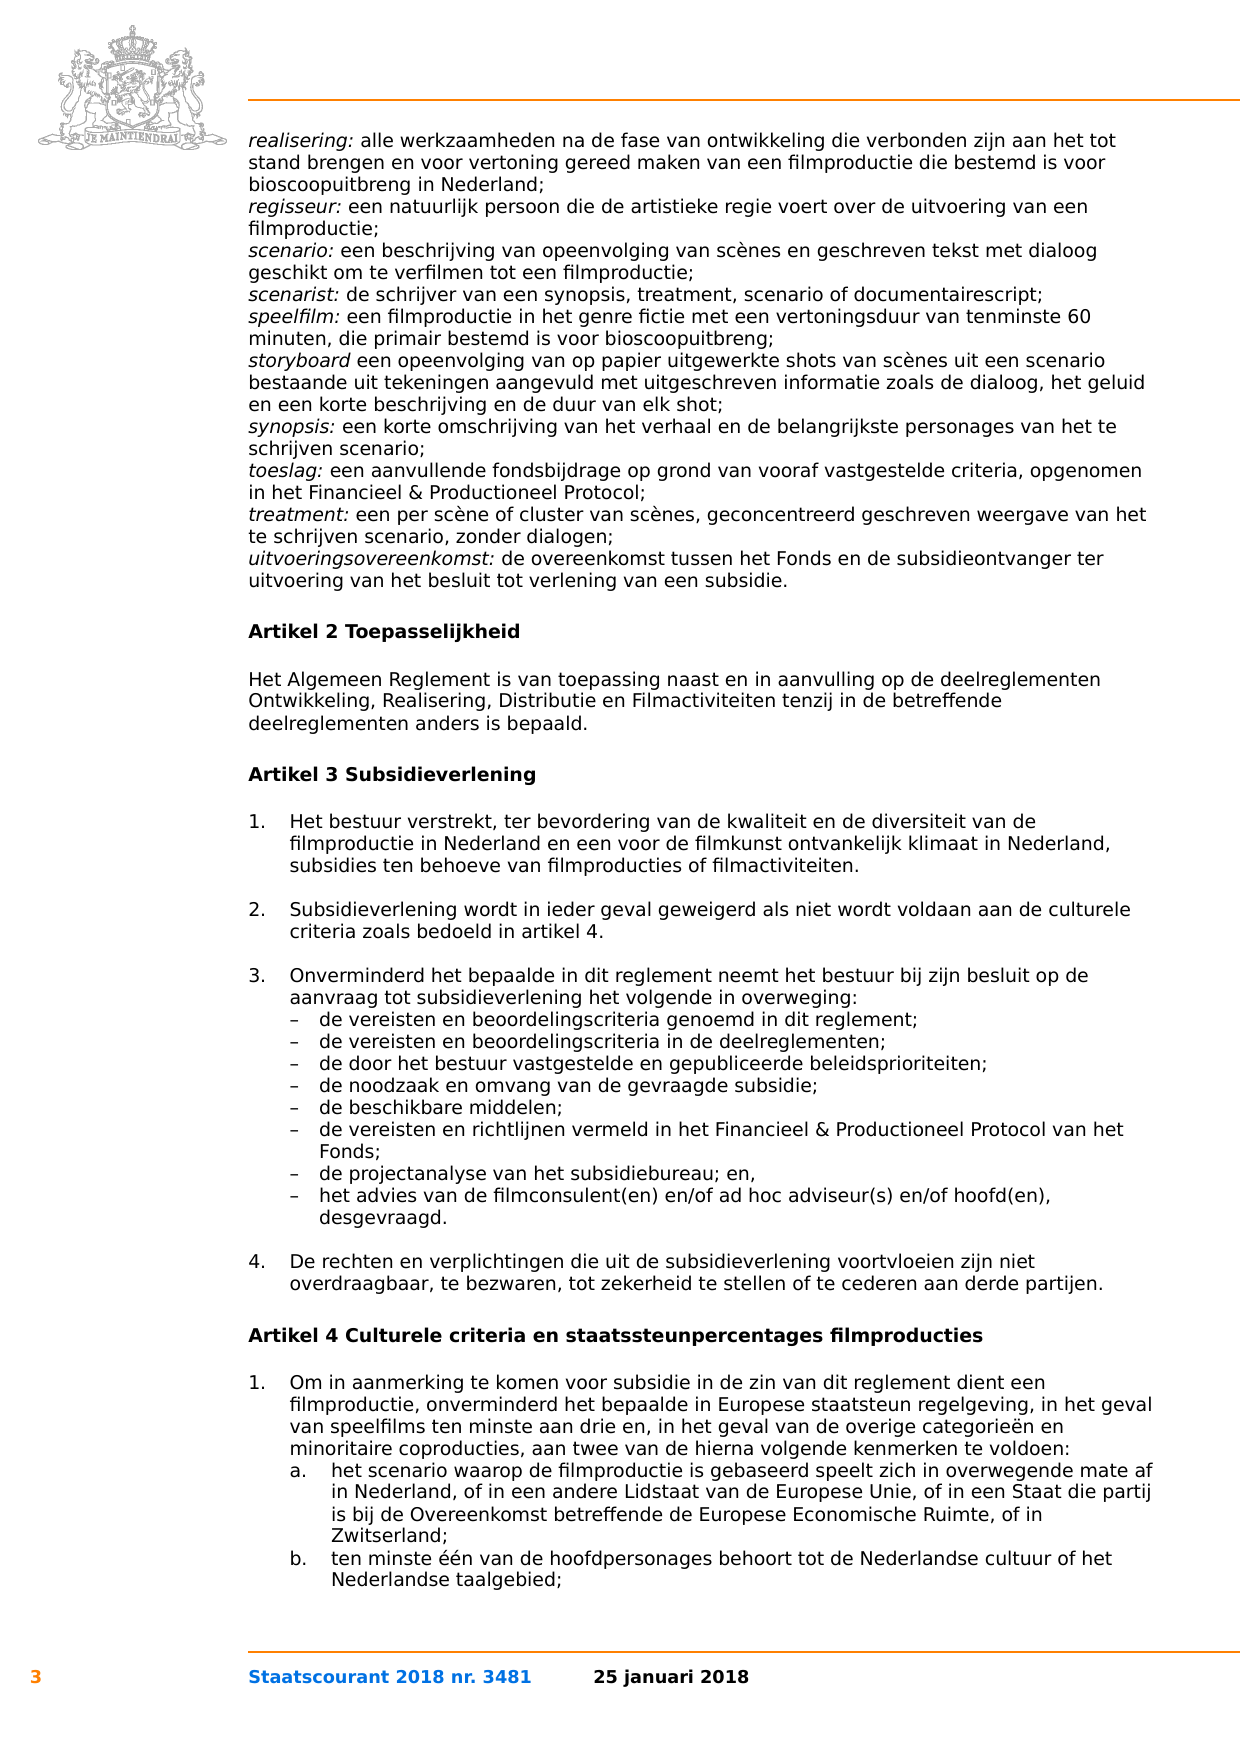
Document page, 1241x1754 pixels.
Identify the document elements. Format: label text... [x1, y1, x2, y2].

text 3. Onverminderd het bepaalde in dit reglement neemt het bestuur bij zijn besluit op de aanvraag tot subsidieverlening het volgende in overweging: [248, 965, 1163, 1009]
text scenarist: de schrijver van een synopsis, treatment, scenario of documentairescript; [248, 284, 1163, 306]
subtitle Artikel 2 Toepasselijkheid [248, 621, 1163, 643]
text regisseur: een natuurlijk persoon die de artistieke regie voert over de uitvoering van een filmproductie; [248, 196, 1163, 240]
text 2. Subsidieverlening wordt in ieder geval geweigerd als niet wordt voldaan aan de culturele criteria zoals bedoeld in artikel 4. [248, 899, 1163, 943]
picture [38, 25, 227, 150]
text – de vereisten en beoordelingscriteria genoemd in dit reglement; [289, 1009, 1163, 1031]
subtitle Artikel 4 Culturele criteria en staatssteunpercentages filmproducties [248, 1324, 1163, 1347]
text – de vereisten en richtlijnen vermeld in het Financieel & Productioneel Protocol van het Fonds; [289, 1119, 1163, 1163]
text – de vereisten en beoordelingscriteria in de deelreglementen; [289, 1031, 1163, 1053]
text – de projectanalyse van het subsidiebureau; en, [289, 1163, 1163, 1185]
text 1. Het bestuur verstrekt, ter bevordering van de kwaliteit en de diversiteit van de filmproductie in Nederland en een voor de filmkunst ontvankelijk klimaat in Nederland, subsidies ten behoeve van filmproducties of filmactiviteiten. [248, 811, 1163, 877]
subtitle Artikel 3 Subsidieverlening [248, 764, 1163, 786]
text – de beschikbare middelen; [289, 1097, 1163, 1119]
text storyboard een opeenvolging van op papier uitgewerkte shots van scènes uit een scenario bestaande uit tekeningen aangevuld met uitgeschreven informatie zoals de dialoog, het geluid en een korte beschrijving en de duur van elk shot; [248, 350, 1163, 416]
text speelfilm: een filmproductie in het genre fictie met een vertoningsduur van tenminste 60 minuten, die primair bestemd is voor bioscoopuitbreng; [248, 306, 1163, 350]
text – de door het bestuur vastgestelde en gepubliceerde beleidsprioriteiten; [289, 1053, 1163, 1075]
text – de noodzaak en omvang van de gevraagde subsidie; [289, 1075, 1163, 1097]
text – het advies van de filmconsulent(en) en/of ad hoc adviseur(s) en/of hoofd(en), desgevraagd. [289, 1185, 1163, 1229]
text 1. Om in aanmerking te komen voor subsidie in de zin van dit reglement dient een filmproductie, onverminderd het bepaalde in Europese staatsteun regelgeving, in het geval van speelfilms ten minste aan drie en, in het geval van de overige categorieën en minoritaire coproducties, aan twee van de hierna volgende kenmerken te voldoen: [248, 1372, 1163, 1459]
text a. het scenario waarop de filmproductie is gebaseerd speelt zich in overwegende mate af in Nederland, of in een andere Lidstaat van de Europese Unie, of in een Staat die partij is bij de Overeenkomst betreffende de Europese Economische Ruimte, of in Zwitserland; [289, 1459, 1163, 1547]
text scenario: een beschrijving van opeenvolging van scènes en geschreven tekst met dialoog geschikt om te verfilmen tot een filmproductie; [248, 240, 1163, 284]
text realisering: alle werkzaamheden na de fase van ontwikkeling die verbonden zijn aan het tot stand brengen en voor vertoning gereed maken van een filmproductie die bestemd is voor bioscoopuitbreng in Nederland; [248, 130, 1163, 196]
text uitvoeringsovereenkomst: de overeenkomst tussen het Fonds en de subsidieontvanger ter uitvoering van het besluit tot verlening van een subsidie. [248, 547, 1163, 591]
text Het Algemeen Reglement is van toepassing naast en in aanvulling op de deelreglementen Ontwikkeling, Realisering, Distributie en Filmactiviteiten tenzij in de betreffende deelreglementen anders is bepaald. [248, 668, 1163, 734]
text synopsis: een korte omschrijving van het verhaal en de belangrijkste personages van het te schrijven scenario; [248, 416, 1163, 459]
text toeslag: een aanvullende fondsbijdrage op grond van vooraf vastgestelde criteria, opgenomen in het Financieel & Productioneel Protocol; [248, 459, 1163, 503]
text b. ten minste één van de hoofdpersonages behoort tot de Nederlandse cultuur of het Nederlandse taalgebied; [289, 1547, 1163, 1591]
text treatment: een per scène of cluster van scènes, geconcentreerd geschreven weergave van het te schrijven scenario, zonder dialogen; [248, 503, 1163, 547]
text 4. De rechten en verplichtingen die uit de subsidieverlening voortvloeien zijn niet overdraagbaar, te bezwaren, tot zekerheid te stellen of te cederen aan derde partijen. [248, 1251, 1163, 1294]
